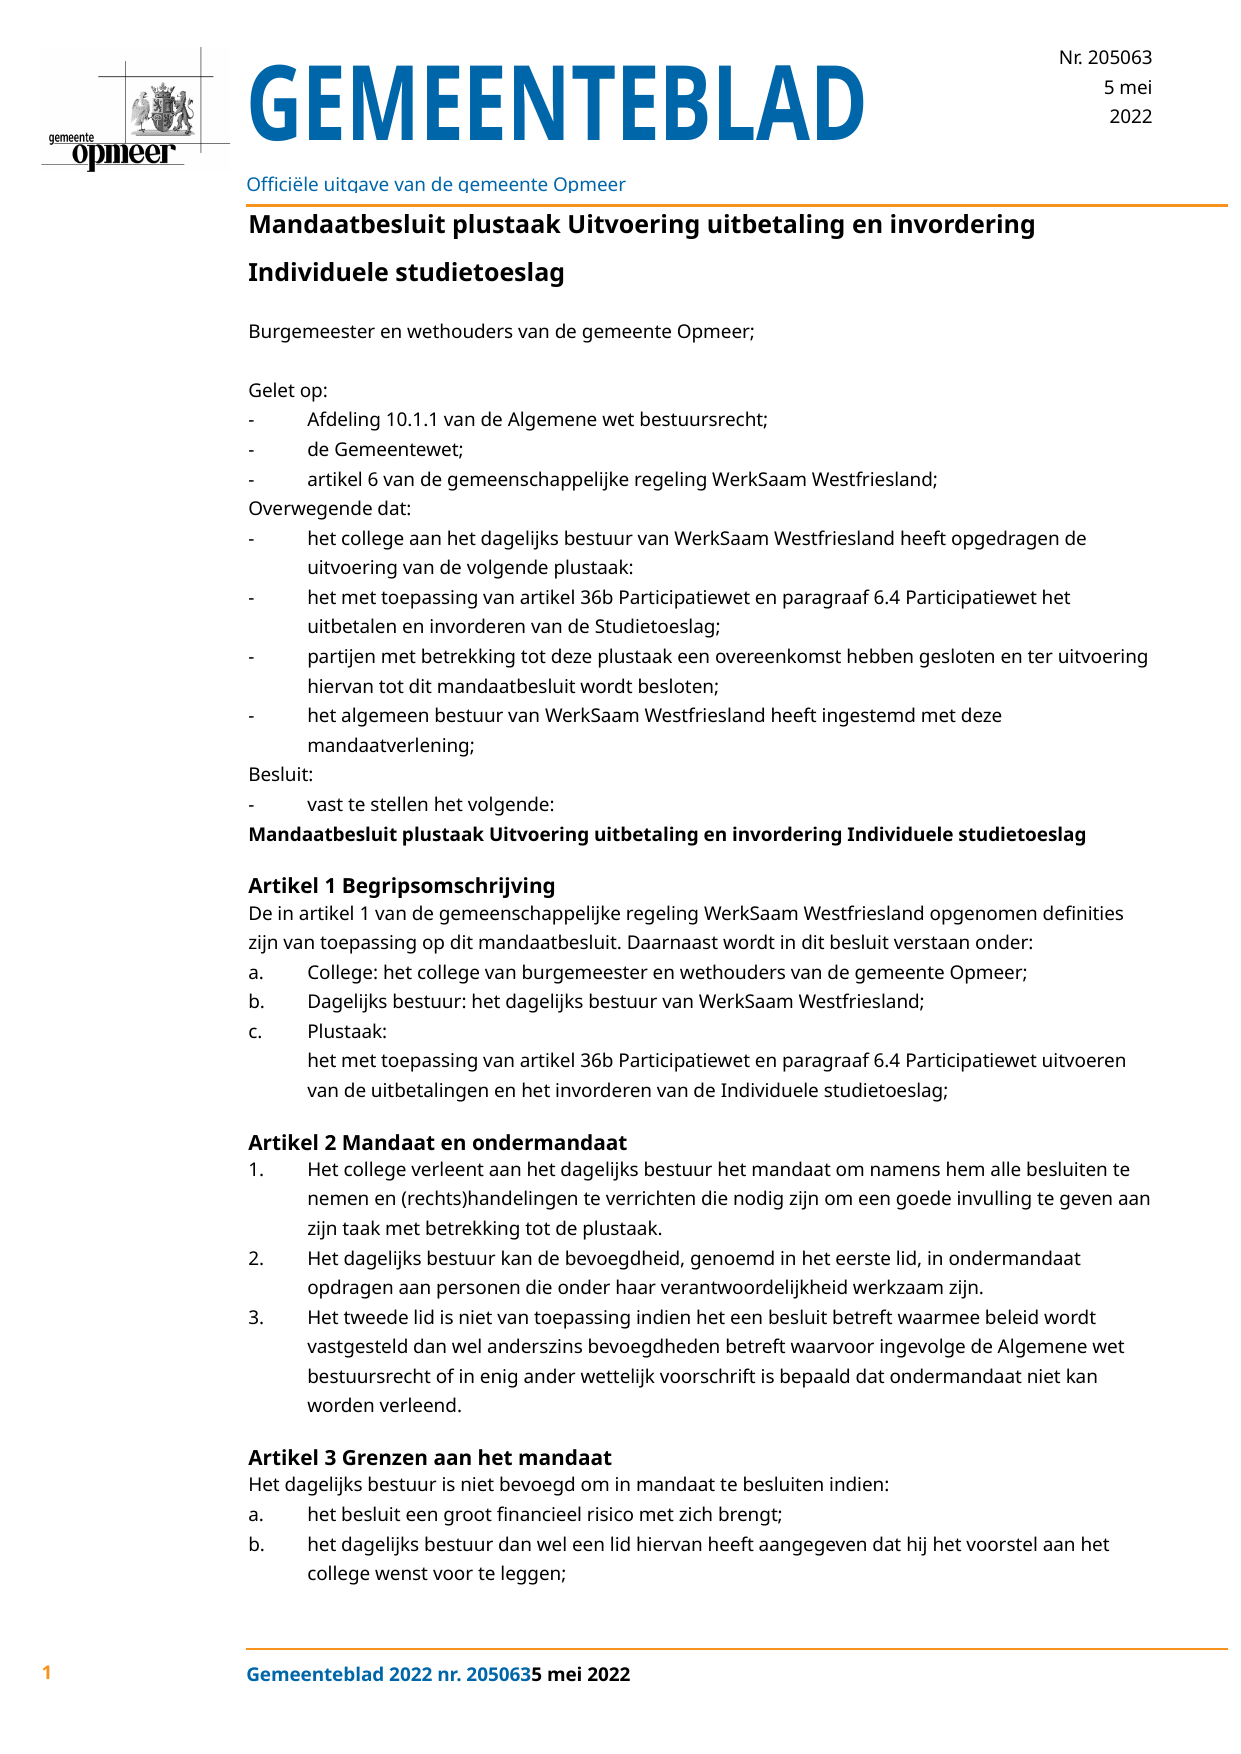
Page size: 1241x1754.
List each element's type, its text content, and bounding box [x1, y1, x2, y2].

list het dagelijks bestuur dan wel een lid hiervan heeft aangegeven dat hij het voorstel aan het college wenst voor te leggen; [248, 1531, 1152, 1586]
list het besluit een groot financieel risico met zich brengt; [248, 1501, 1152, 1527]
list partijen met betrekking tot deze plustaak een overeenkomst hebben gesloten en ter uitvoering hiervan tot dit mandaatbesluit wordt besloten; [248, 643, 1152, 699]
list College: het college van burgemeester en wethouders van de gemeente Opmeer; [248, 959, 1152, 984]
text Burgemeester en wethouders van de gemeente Opmeer; [248, 318, 1152, 344]
list de Gemeentewet; [248, 436, 1152, 462]
list Het college verleent aan het dagelijks bestuur het mandaat om namens hem alle besluiten te nemen en (rechts)handelingen te verrichten die nodig zijn om een goede invulling te geven aan zijn taak met betrekking tot de plustaak. [248, 1156, 1152, 1241]
list Het dagelijks bestuur kan de bevoegdheid, genoemd in het eerste lid, in ondermandaat opdragen aan personen die onder haar verantwoordelijkheid werkzaam zijn. [248, 1245, 1152, 1300]
list artikel 6 van de gemeenschappelijke regeling WerkSaam Westfriesland; [248, 466, 1152, 492]
text Mandaatbesluit plustaak Uitvoering uitbetaling en invordering Individuele studietoeslag [248, 821, 1152, 847]
text Artikel 2 Mandaat en ondermandaat [248, 1128, 1152, 1156]
list het algemeen bestuur van WerkSaam Westfriesland heeft ingestemd met deze mandaatverlening; [248, 702, 1152, 758]
list Plustaak: [248, 1018, 1152, 1044]
picture [41, 47, 231, 172]
list Afdeling 10.1.1 van de Algemene wet bestuursrecht; [248, 407, 1152, 432]
list vast te stellen het volgende: [248, 791, 1152, 817]
text Gelet op: [248, 377, 1152, 403]
list het college aan het dagelijks bestuur van WerkSaam Westfriesland heeft opgedragen de uitvoering van de volgende plustaak: [248, 525, 1152, 580]
text De in artikel 1 van de gemeenschappelijke regeling WerkSaam Westfriesland opgenomen definities zijn van toepassing op dit mandaatbesluit. Daarnaast wordt in dit besluit verstaan onder: [248, 900, 1152, 955]
text Het dagelijks bestuur is niet bevoegd om in mandaat te besluiten indien: [248, 1472, 1152, 1497]
list het met toepassing van artikel 36b Participatiewet en paragraaf 6.4 Participatiewet het uitbetalen en invorderen van de Studietoeslag; [248, 584, 1152, 639]
text Overwegende dat: [248, 495, 1152, 521]
list het met toepassing van artikel 36b Participatiewet en paragraaf 6.4 Participatiewet uitvoeren van de uitbetalingen en het invorderen van de Individuele studietoeslag; [248, 1048, 1152, 1103]
list Het tweede lid is niet van toepassing indien het een besluit betreft waarmee beleid wordt vastgesteld dan wel anderszins bevoegdheden betreft waarvoor ingevolge de Algemene wet bestuursrecht of in enig ander wettelijk voorschrift is bepaald dat ondermandaat niet kan worden verleend. [248, 1304, 1152, 1418]
text Mandaatbesluit plustaak Uitvoering uitbetaling en invordering Individuele studietoeslag [248, 207, 1152, 288]
text Artikel 3 Grenzen aan het mandaat [248, 1443, 1152, 1472]
text Besluit: [248, 762, 1152, 787]
text Artikel 1 Begripsomschrijving [248, 871, 1152, 900]
list Dagelijks bestuur: het dagelijks bestuur van WerkSaam Westfriesland; [248, 988, 1152, 1014]
